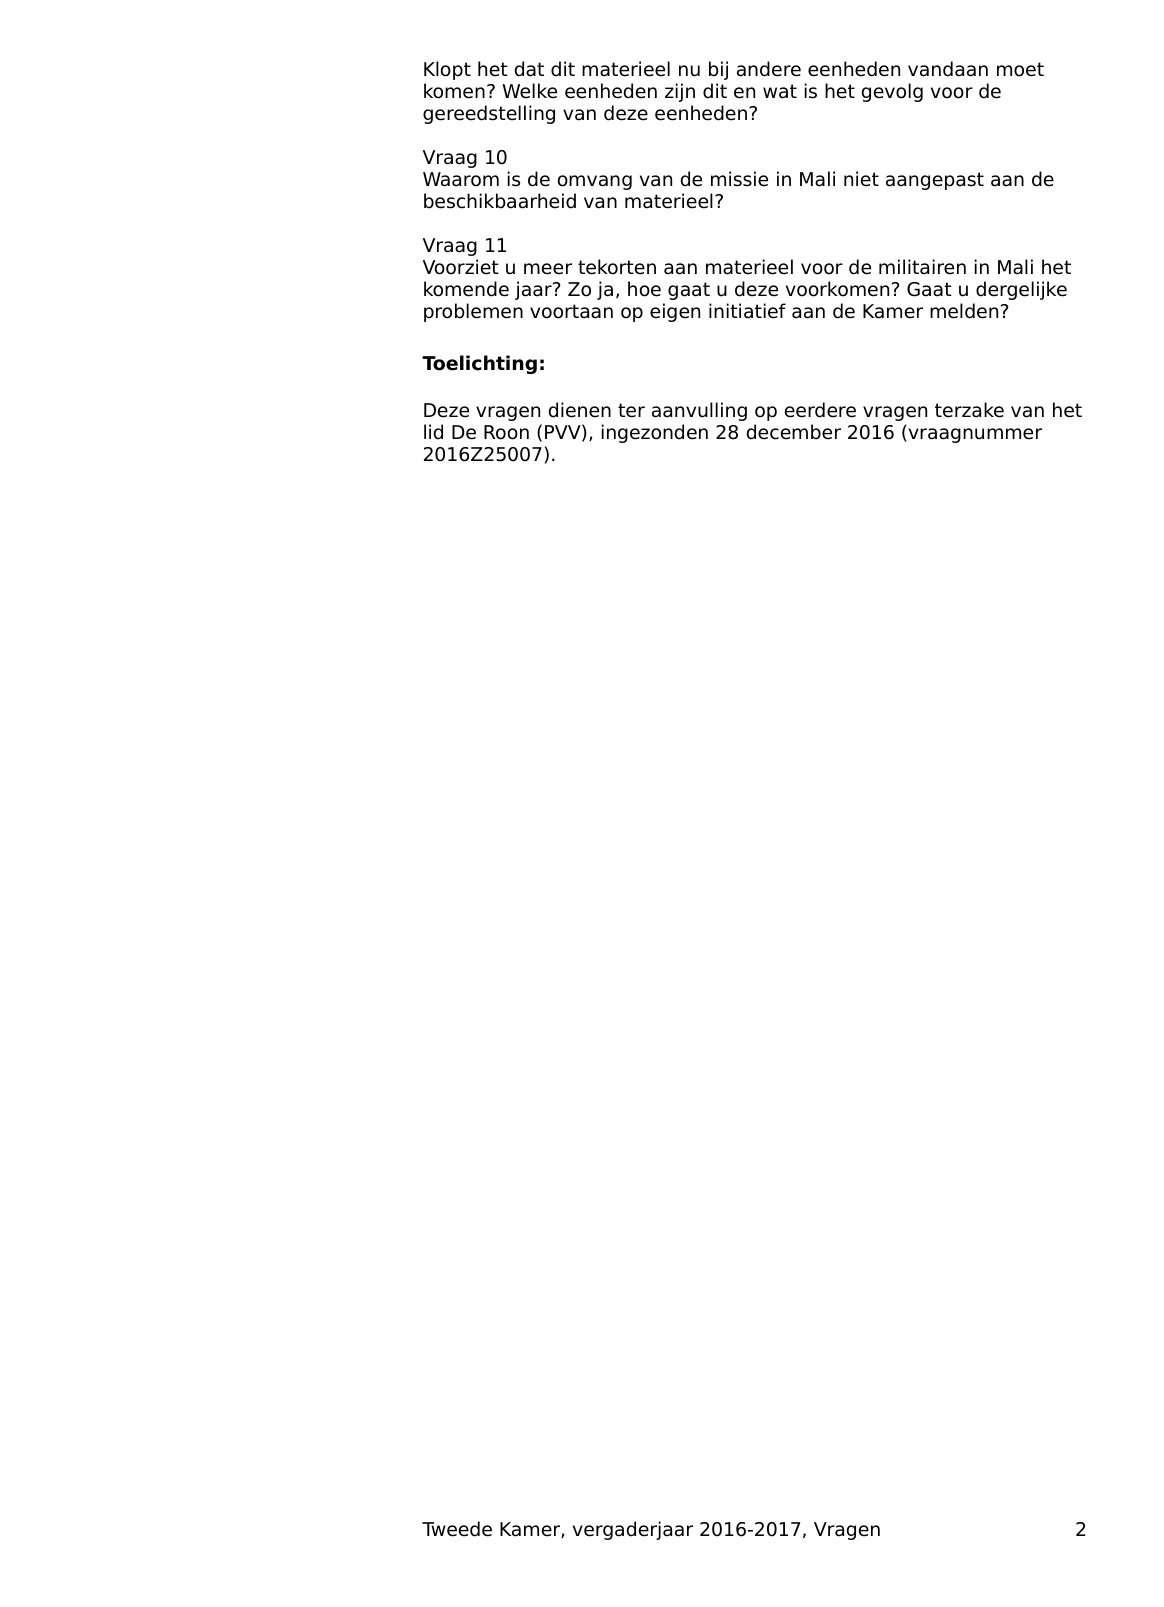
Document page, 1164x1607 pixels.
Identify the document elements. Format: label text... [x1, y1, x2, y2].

text Vraag 11 [422, 235, 1087, 257]
text Voorziet u meer tekorten aan materieel voor de militairen in Mali het komende jaar? Zo ja, hoe gaat u deze voorkomen? Gaat u dergelijke problemen voortaan op eigen initiatief aan de Kamer melden? [422, 257, 1087, 323]
text Waarom is de omvang van de missie in Mali niet aangepast aan de beschikbaarheid van materieel? [422, 169, 1087, 213]
text Deze vragen dienen ter aanvulling op eerdere vragen terzake van het lid De Roon (PVV), ingezonden 28 december 2016 (vraagnummer 2016Z25007). [422, 400, 1087, 466]
subtitle Toelichting: [422, 353, 1087, 375]
text Vraag 10 [422, 147, 1087, 169]
text Klopt het dat dit materieel nu bij andere eenheden vandaan moet komen? Welke eenheden zijn dit en wat is het gevolg voor de gereedstelling van deze eenheden? [422, 59, 1087, 125]
